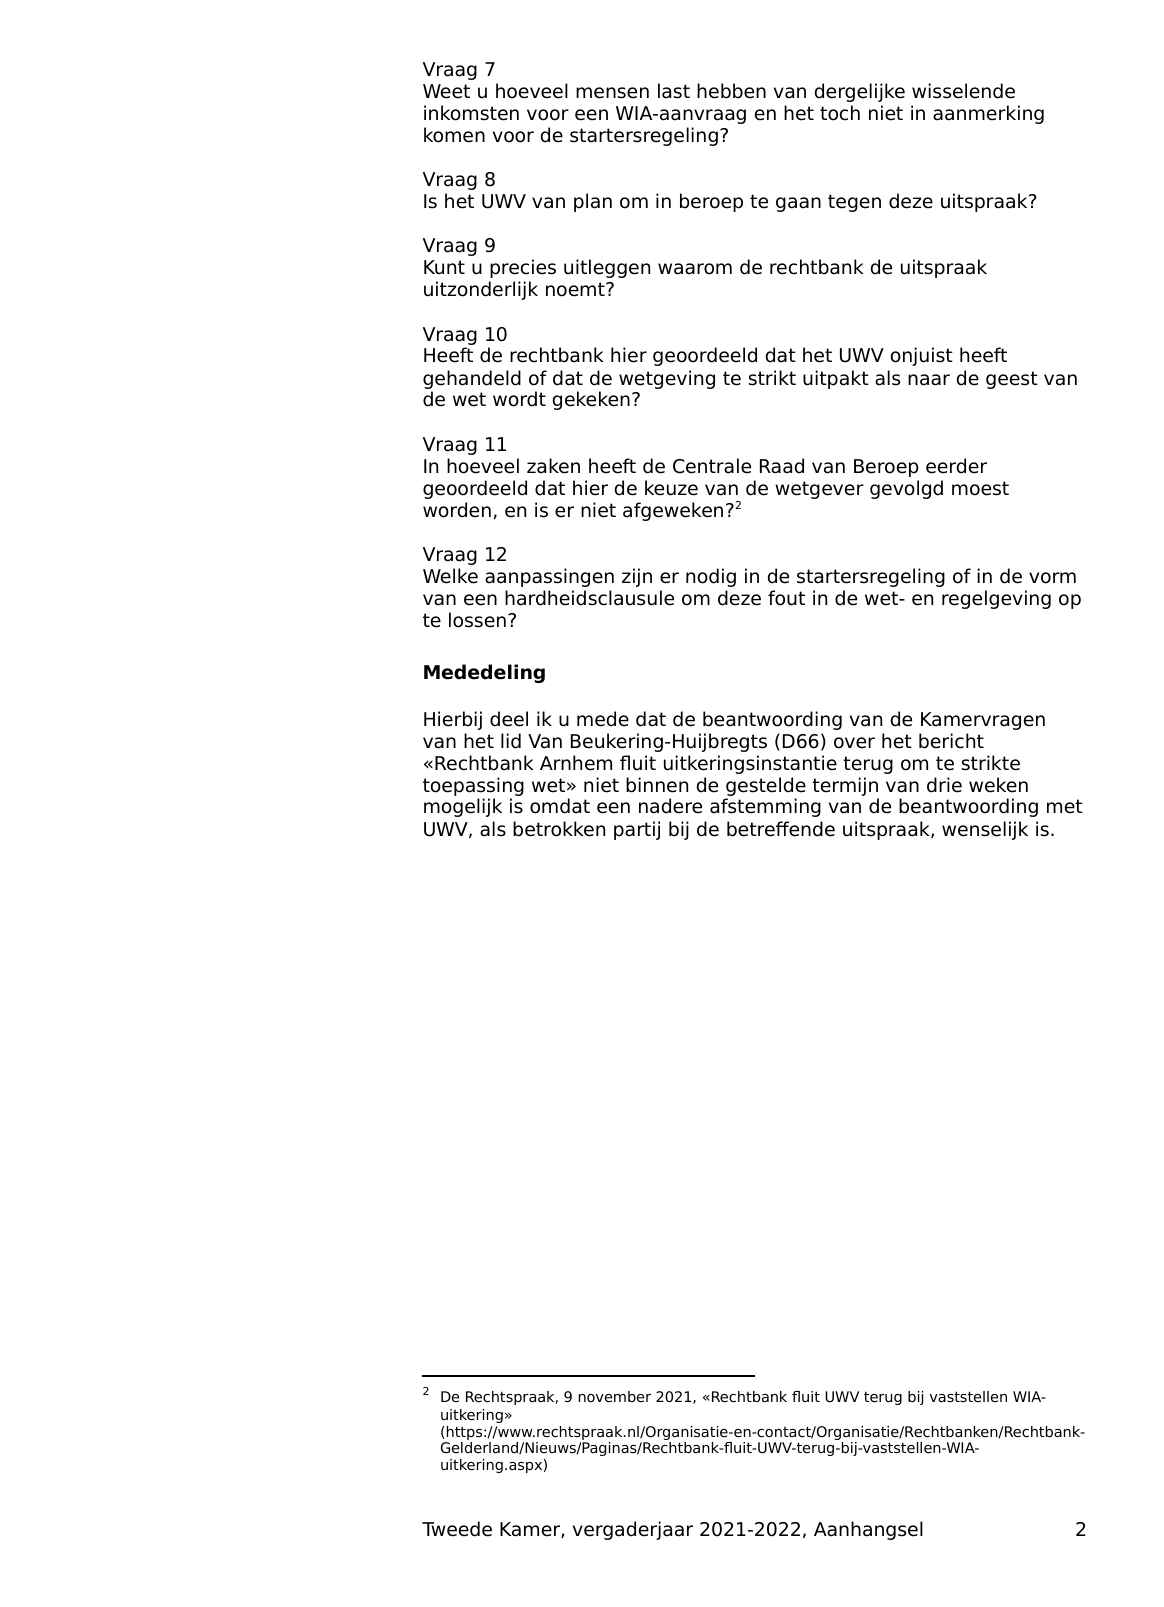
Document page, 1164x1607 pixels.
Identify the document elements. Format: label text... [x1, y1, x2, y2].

text Vraag 10 [422, 323, 1087, 345]
subtitle Mededeling [422, 662, 1087, 683]
text Vraag 11 [422, 433, 1087, 456]
text Vraag 12 [422, 544, 1087, 566]
text Heeft de rechtbank hier geoordeeld dat het UWV onjuist heeft gehandeld of dat de wetgeving te strikt uitpakt als naar de geest van de wet wordt gekeken? [422, 345, 1087, 411]
text Vraag 7 [422, 59, 1087, 81]
text Is het UWV van plan om in beroep te gaan tegen deze uitspraak? [422, 191, 1087, 213]
text Vraag 9 [422, 235, 1087, 257]
text De Rechtspraak, 9 november 2021, «Rechtbank fluit UWV terug bij vaststellen WIA-uitkering» (https://www.rechtspraak.nl/Organisatie-en-contact/Organisatie/Rechtbanken/Rechtbank-Gelderland/Nieuws/Paginas/Rechtbank-fluit-UWV-terug-bij-vaststellen-WIA-uitkering.aspx) [422, 1385, 1087, 1474]
text Kunt u precies uitleggen waarom de rechtbank de uitspraak uitzonderlijk noemt? [422, 257, 1087, 301]
text In hoeveel zaken heeft de Centrale Raad van Beroep eerder geoordeeld dat hier de keuze van de wetgever gevolgd moest worden, en is er niet afgeweken? [422, 456, 1087, 521]
text Welke aanpassingen zijn er nodig in de startersregeling of in de vorm van een hardheidsclausule om deze fout in de wet- en regelgeving op te lossen? [422, 566, 1087, 632]
text Vraag 8 [422, 169, 1087, 191]
text Hierbij deel ik u mede dat de beantwoording van de Kamervragen van het lid Van Beukering-Huijbregts (D66) over het bericht «Rechtbank Arnhem fluit uitkeringsinstantie terug om te strikte toepassing wet» niet binnen de gestelde termijn van drie weken mogelijk is omdat een nadere afstemming van de beantwoording met UWV, als betrokken partij bij de betreffende uitspraak, wenselijk is. [422, 708, 1087, 840]
text Weet u hoeveel mensen last hebben van dergelijke wisselende inkomsten voor een WIA-aanvraag en het toch niet in aanmerking komen voor de startersregeling? [422, 81, 1087, 147]
